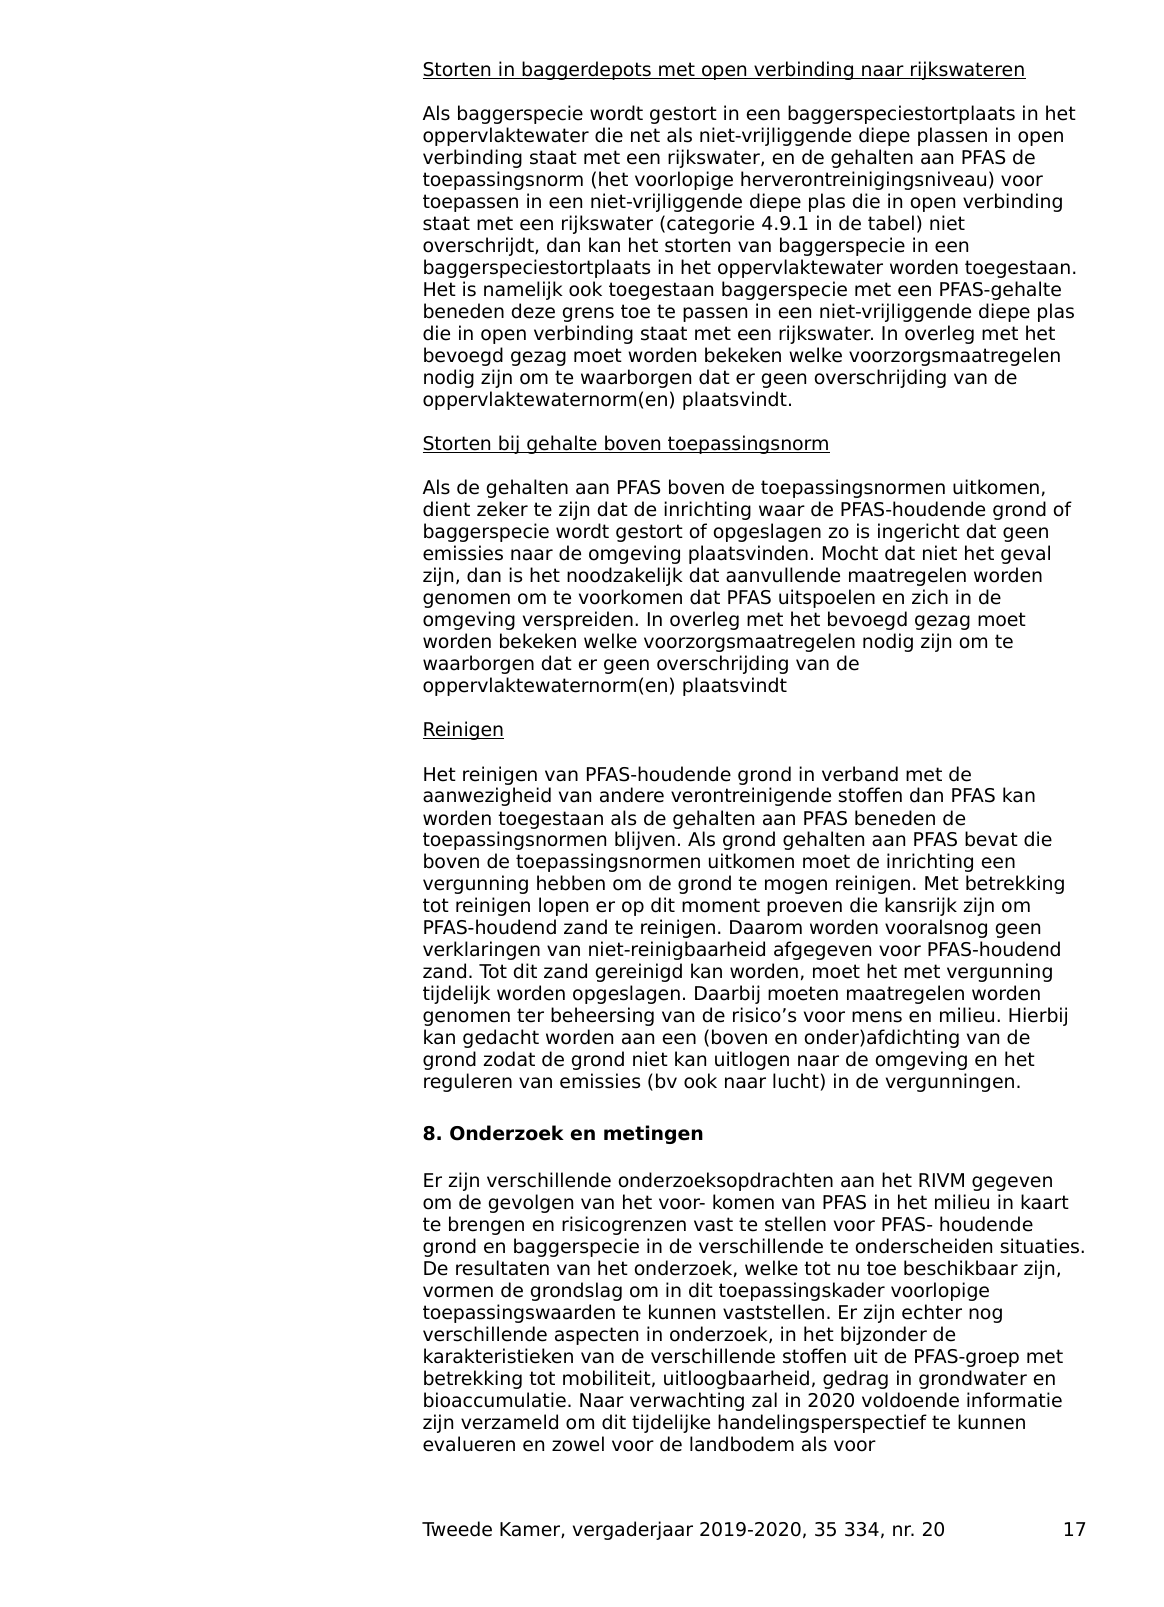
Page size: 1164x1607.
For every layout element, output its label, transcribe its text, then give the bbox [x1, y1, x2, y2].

subtitle 8. Onderzoek en metingen [422, 1123, 1087, 1145]
text Als de gehalten aan PFAS boven de toepassingsnormen uitkomen, dient zeker te zijn dat de inrichting waar de PFAS-houdende grond of baggerspecie wordt gestort of opgeslagen zo is ingericht dat geen emissies naar de omgeving plaatsvinden. Mocht dat niet het geval zijn, dan is het noodzakelijk dat aanvullende maatregelen worden genomen om te voorkomen dat PFAS uitspoelen en zich in de omgeving verspreiden. In overleg met het bevoegd gezag moet worden bekeken welke voorzorgsmaatregelen nodig zijn om te waarborgen dat er geen overschrijding van de oppervlaktewaternorm(en) plaatsvindt [422, 477, 1087, 697]
subtitle Storten in baggerdepots met open verbinding naar rijkswateren [422, 59, 1087, 81]
subtitle Reinigen [422, 719, 1087, 741]
text Als baggerspecie wordt gestort in een baggerspeciestortplaats in het oppervlaktewater die net als niet-vrijliggende diepe plassen in open verbinding staat met een rijkswater, en de gehalten aan PFAS de toepassingsnorm (het voorlopige herverontreinigingsniveau) voor toepassen in een niet-vrijliggende diepe plas die in open verbinding staat met een rijkswater (categorie 4.9.1 in de tabel) niet overschrijdt, dan kan het storten van baggerspecie in een baggerspeciestortplaats in het oppervlaktewater worden toegestaan. Het is namelijk ook toegestaan baggerspecie met een PFAS-gehalte beneden deze grens toe te passen in een niet-vrijliggende diepe plas die in open verbinding staat met een rijkswater. In overleg met het bevoegd gezag moet worden bekeken welke voorzorgsmaatregelen nodig zijn om te waarborgen dat er geen overschrijding van de oppervlaktewaternorm(en) plaatsvindt. [422, 103, 1087, 411]
subtitle Storten bij gehalte boven toepassingsnorm [422, 433, 1087, 455]
text Het reinigen van PFAS-houdende grond in verband met de aanwezigheid van andere verontreinigende stoffen dan PFAS kan worden toegestaan als de gehalten aan PFAS beneden de toepassingsnormen blijven. Als grond gehalten aan PFAS bevat die boven de toepassingsnormen uitkomen moet de inrichting een vergunning hebben om de grond te mogen reinigen. Met betrekking tot reinigen lopen er op dit moment proeven die kansrijk zijn om PFAS-houdend zand te reinigen. Daarom worden vooralsnog geen verklaringen van niet-reinigbaarheid afgegeven voor PFAS-houdend zand. Tot dit zand gereinigd kan worden, moet het met vergunning tijdelijk worden opgeslagen. Daarbij moeten maatregelen worden genomen ter beheersing van de risico’s voor mens en milieu. Hierbij kan gedacht worden aan een (boven en onder)afdichting van de grond zodat de grond niet kan uitlogen naar de omgeving en het reguleren van emissies (bv ook naar lucht) in de vergunningen. [422, 763, 1087, 1093]
text Er zijn verschillende onderzoeksopdrachten aan het RIVM gegeven om de gevolgen van het voor- komen van PFAS in het milieu in kaart te brengen en risicogrenzen vast te stellen voor PFAS- houdende grond en baggerspecie in de verschillende te onderscheiden situaties. De resultaten van het onderzoek, welke tot nu toe beschikbaar zijn, vormen de grondslag om in dit toepassingskader voorlopige toepassingswaarden te kunnen vaststellen. Er zijn echter nog verschillende aspecten in onderzoek, in het bijzonder de karakteristieken van de verschillende stoffen uit de PFAS-groep met betrekking tot mobiliteit, uitloogbaarheid, gedrag in grondwater en bioaccumulatie. Naar verwachting zal in 2020 voldoende informatie zijn verzameld om dit tijdelijke handelingsperspectief te kunnen evalueren en zowel voor de landbodem als voor [422, 1170, 1087, 1456]
